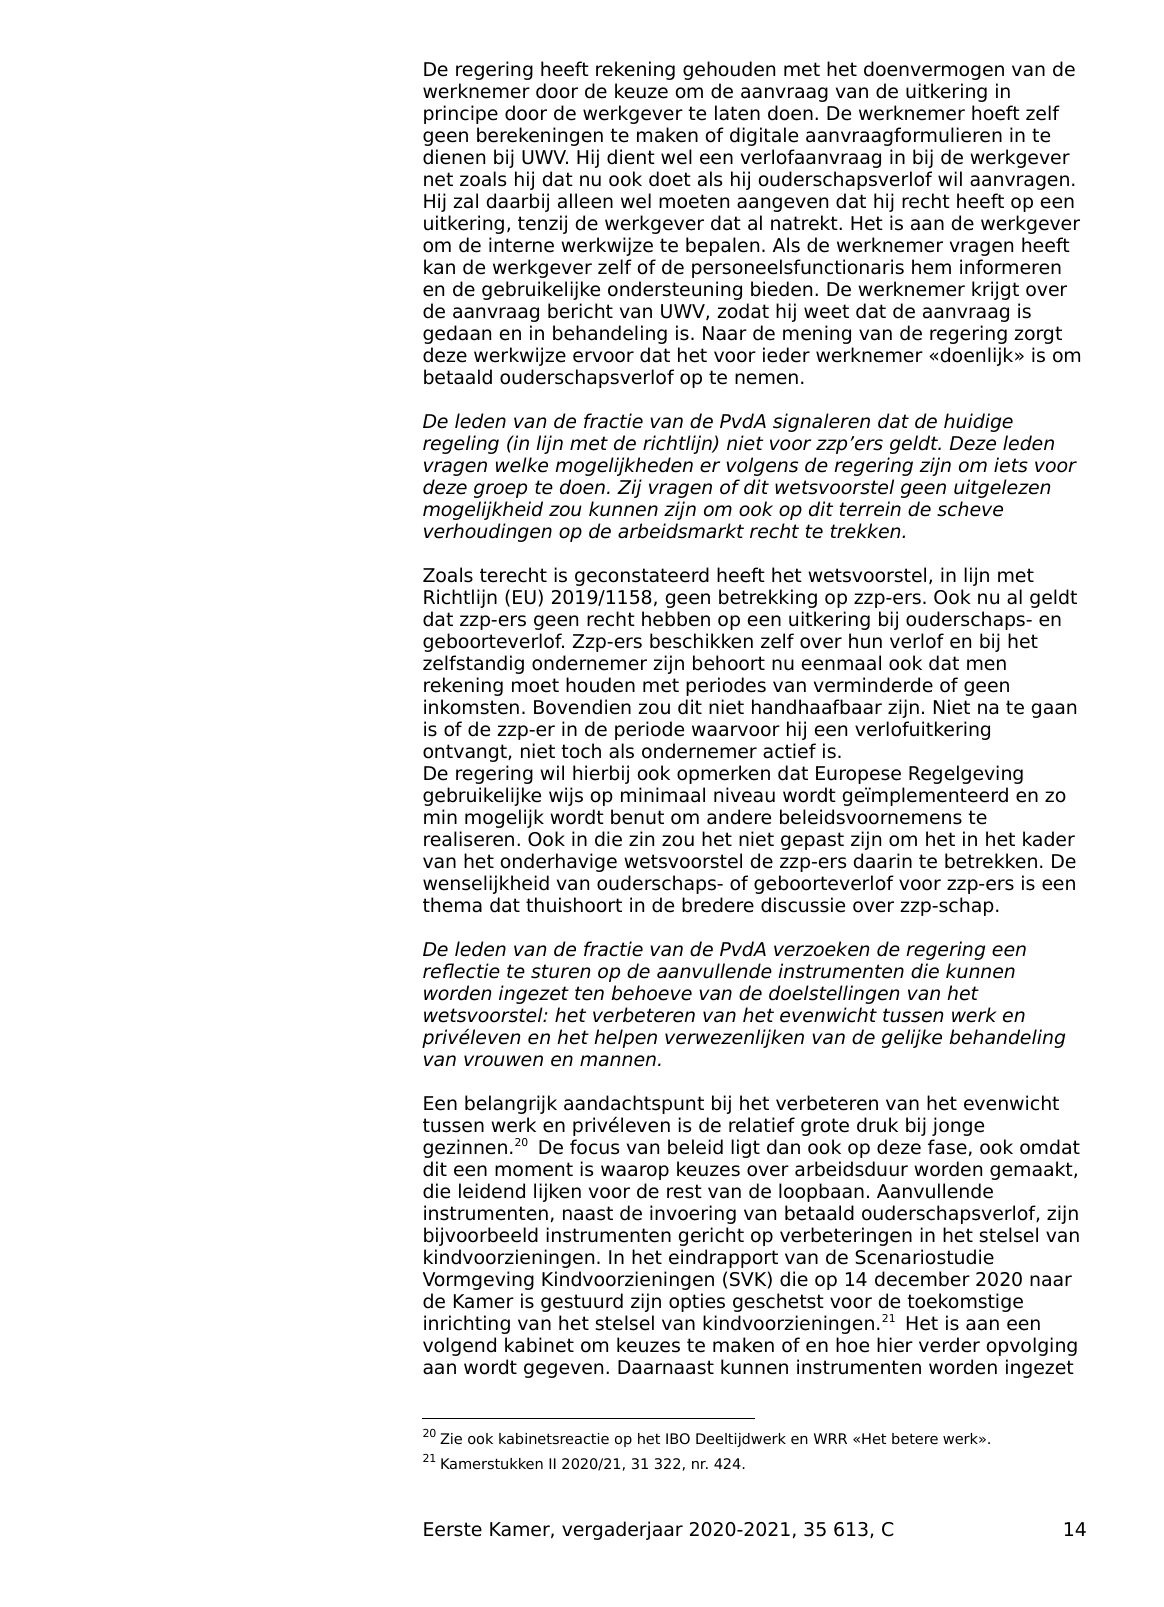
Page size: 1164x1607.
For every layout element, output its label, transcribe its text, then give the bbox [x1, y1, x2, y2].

text De leden van de fractie van de PvdA signaleren dat de huidige regeling (in lijn met de richtlijn) niet voor zzp’ers geldt. Deze leden vragen welke mogelijkheden er volgens de regering zijn om iets voor deze groep te doen. Zij vragen of dit wetsvoorstel geen uitgelezen mogelijkheid zou kunnen zijn om ook op dit terrein de scheve verhoudingen op de arbeidsmarkt recht te trekken. [422, 411, 1087, 543]
text De regering wil hierbij ook opmerken dat Europese Regelgeving gebruikelijke wijs op minimaal niveau wordt geïmplementeerd en zo min mogelijk wordt benut om andere beleidsvoornemens te realiseren. Ook in die zin zou het niet gepast zijn om het in het kader van het onderhavige wetsvoorstel de zzp-ers daarin te betrekken. De wenselijkheid van ouderschaps- of geboorteverlof voor zzp-ers is een thema dat thuishoort in de bredere discussie over zzp-schap. [422, 763, 1087, 917]
text Kamerstukken II 2020/21, 31 322, nr. 424. [422, 1452, 1087, 1474]
text Zoals terecht is geconstateerd heeft het wetsvoorstel, in lijn met Richtlijn (EU) 2019/1158, geen betrekking op zzp-ers. Ook nu al geldt dat zzp-ers geen recht hebben op een uitkering bij ouderschaps- en geboorteverlof. Zzp-ers beschikken zelf over hun verlof en bij het zelfstandig ondernemer zijn behoort nu eenmaal ook dat men rekening moet houden met periodes van verminderde of geen inkomsten. Bovendien zou dit niet handhaafbaar zijn. Niet na te gaan is of de zzp-er in de periode waarvoor hij een verlofuitkering ontvangt, niet toch als ondernemer actief is. [422, 565, 1087, 763]
text De leden van de fractie van de PvdA verzoeken de regering een reflectie te sturen op de aanvullende instrumenten die kunnen worden ingezet ten behoeve van de doelstellingen van het wetsvoorstel: het verbeteren van het evenwicht tussen werk en privéleven en het helpen verwezenlijken van de gelijke behandeling van vrouwen en mannen. [422, 939, 1087, 1071]
text Een belangrijk aandachtspunt bij het verbeteren van het evenwicht tussen werk en privéleven is de relatief grote druk bij jonge gezinnen. De focus van beleid ligt dan ook op deze fase, ook omdat dit een moment is waarop keuzes over arbeidsduur worden gemaakt, die leidend lijken voor de rest van de loopbaan. Aanvullende instrumenten, naast de invoering van betaald ouderschapsverlof, zijn bijvoorbeeld instrumenten gericht op verbeteringen in het stelsel van kindvoorzieningen. In het eindrapport van de Scenariostudie Vormgeving Kindvoorzieningen (SVK) die op 14 december 2020 naar de Kamer is gestuurd zijn opties geschetst voor de toekomstige inrichting van het stelsel van kindvoorzieningen. Het is aan een volgend kabinet om keuzes te maken of en hoe hier verder opvolging aan wordt gegeven. Daarnaast kunnen instrumenten worden ingezet [422, 1093, 1087, 1379]
text De regering heeft rekening gehouden met het doenvermogen van de werknemer door de keuze om de aanvraag van de uitkering in principe door de werkgever te laten doen. De werknemer hoeft zelf geen berekeningen te maken of digitale aanvraagformulieren in te dienen bij UWV. Hij dient wel een verlofaanvraag in bij de werkgever net zoals hij dat nu ook doet als hij ouderschapsverlof wil aanvragen. Hij zal daarbij alleen wel moeten aangeven dat hij recht heeft op een uitkering, tenzij de werkgever dat al natrekt. Het is aan de werkgever om de interne werkwijze te bepalen. Als de werknemer vragen heeft kan de werkgever zelf of de personeelsfunctionaris hem informeren en de gebruikelijke ondersteuning bieden. De werknemer krijgt over de aanvraag bericht van UWV, zodat hij weet dat de aanvraag is gedaan en in behandeling is. Naar de mening van de regering zorgt deze werkwijze ervoor dat het voor ieder werknemer «doenlijk» is om betaald ouderschapsverlof op te nemen. [422, 59, 1087, 389]
text Zie ook kabinetsreactie op het IBO Deeltijdwerk en WRR «Het betere werk». [422, 1427, 1087, 1449]
